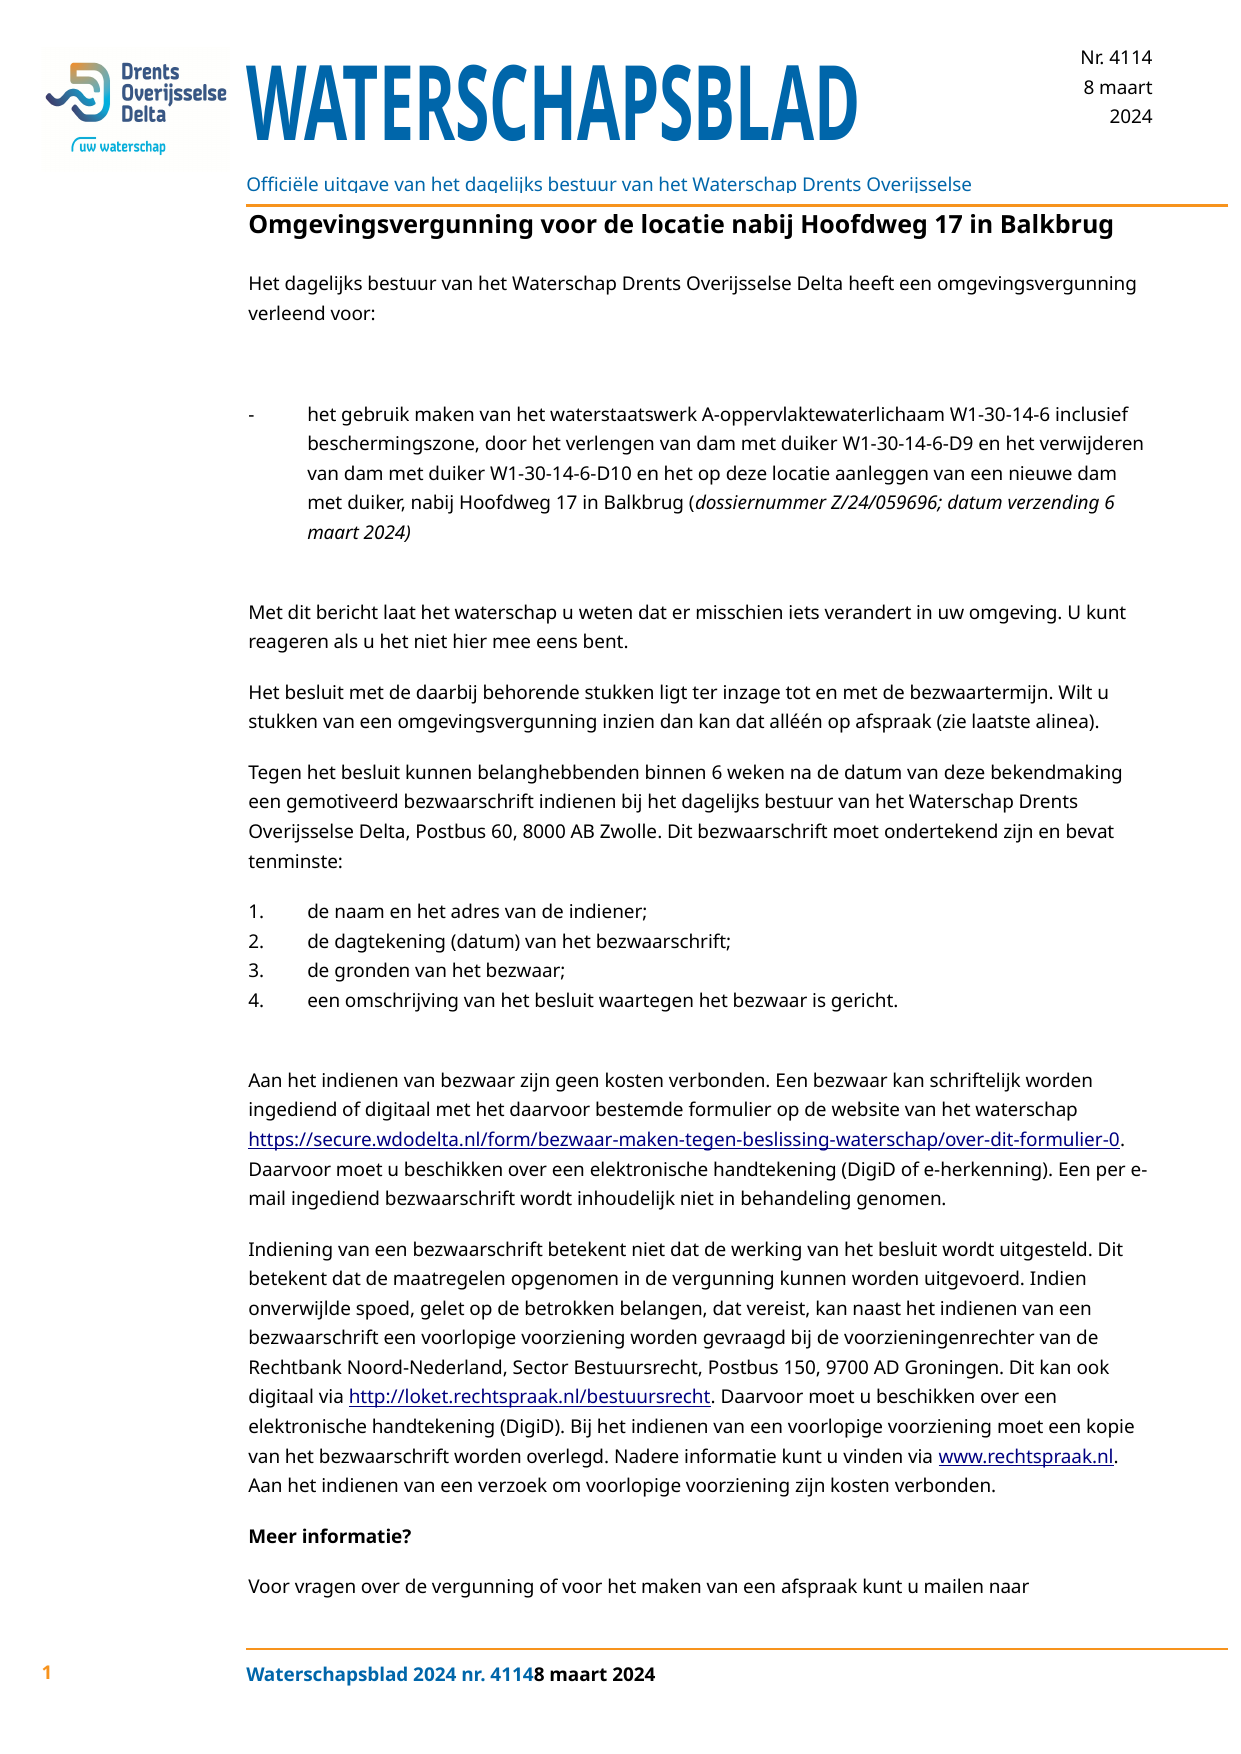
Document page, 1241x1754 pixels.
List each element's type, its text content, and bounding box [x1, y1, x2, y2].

list de gronden van het bezwaar; [248, 957, 1152, 983]
text Het dagelijks bestuur van het Waterschap Drents Overijsselse Delta heeft een omgevingsvergunning verleend voor: [248, 270, 1152, 326]
list de dagtekening (datum) van het bezwaarschrift; [248, 928, 1152, 953]
text Indiening van een bezwaarschrift betekent niet dat de werking van het besluit wordt uitgesteld. Dit betekent dat de maatregelen opgenomen in de vergunning kunnen worden uitgevoerd. Indien onverwijlde spoed, gelet op de betrokken belangen, dat vereist, kan naast het indienen van een bezwaarschrift een voorlopige voorziening worden gevraagd bij de voorzieningenrechter van de Rechtbank Noord-Nederland, Sector Bestuursrecht, Postbus 150, 9700 AD Groningen. Dit kan ook digitaal via http://loket.rechtspraak.nl/bestuursrecht. Daarvoor moet u beschikken over een elektronische handtekening (DigiD). Bij het indienen van een voorlopige voorziening moet een kopie van het bezwaarschrift worden overlegd. Nadere informatie kunt u vinden via www.rechtspraak.nl. Aan het indienen van een verzoek om voorlopige voorziening zijn kosten verbonden. [248, 1236, 1152, 1498]
text Tegen het besluit kunnen belanghebbenden binnen 6 weken na de datum van deze bekendmaking een gemotiveerd bezwaarschrift indienen bij het dagelijks bestuur van het Waterschap Drents Overijsselse Delta, Postbus 60, 8000 AB Zwolle. Dit bezwaarschrift moet ondertekend zijn en bevat tenminste: [248, 759, 1152, 873]
text Aan het indienen van bezwaar zijn geen kosten verbonden. Een bezwaar kan schriftelijk worden ingediend of digitaal met het daarvoor bestemde formulier op de website van het waterschap https://secure.wdodelta.nl/form/bezwaar-maken-tegen-beslissing-waterschap/over-dit-formulier-0. Daarvoor moet u beschikken over een elektronische handtekening (DigiD of e-herkenning). Een per e-mail ingediend bezwaarschrift wordt inhoudelijk niet in behandeling genomen. [248, 1067, 1152, 1211]
list een omschrijving van het besluit waartegen het bezwaar is gericht. [248, 987, 1152, 1013]
text Meer informatie? [248, 1523, 1152, 1548]
list de naam en het adres van de indiener; [248, 898, 1152, 924]
text Omgevingsvergunning voor de locatie nabij Hoofdweg 17 in Balkbrug [248, 207, 1152, 241]
text Voor vragen over de vergunning of voor het maken van een afspraak kunt u mailen naar [248, 1573, 1152, 1599]
picture [41, 47, 231, 172]
text Het besluit met de daarbij behorende stukken ligt ter inzage tot en met de bezwaartermijn. Wilt u stukken van een omgevingsvergunning inzien dan kan dat alléén op afspraak (zie laatste alinea). [248, 679, 1152, 734]
text Met dit bericht laat het waterschap u weten dat er misschien iets verandert in uw omgeving. U kunt reageren als u het niet hier mee eens bent. [248, 599, 1152, 654]
list het gebruik maken van het waterstaatswerk A-oppervlaktewaterlichaam W1-30-14-6 inclusief beschermingszone, door het verlengen van dam met duiker W1-30-14-6-D9 en het verwijderen van dam met duiker W1-30-14-6-D10 en het op deze locatie aanleggen van een nieuwe dam met duiker, nabij Hoofdweg 17 in Balkbrug (dossiernummer Z/24/059696; datum verzending 6 maart 2024) [248, 401, 1152, 545]
